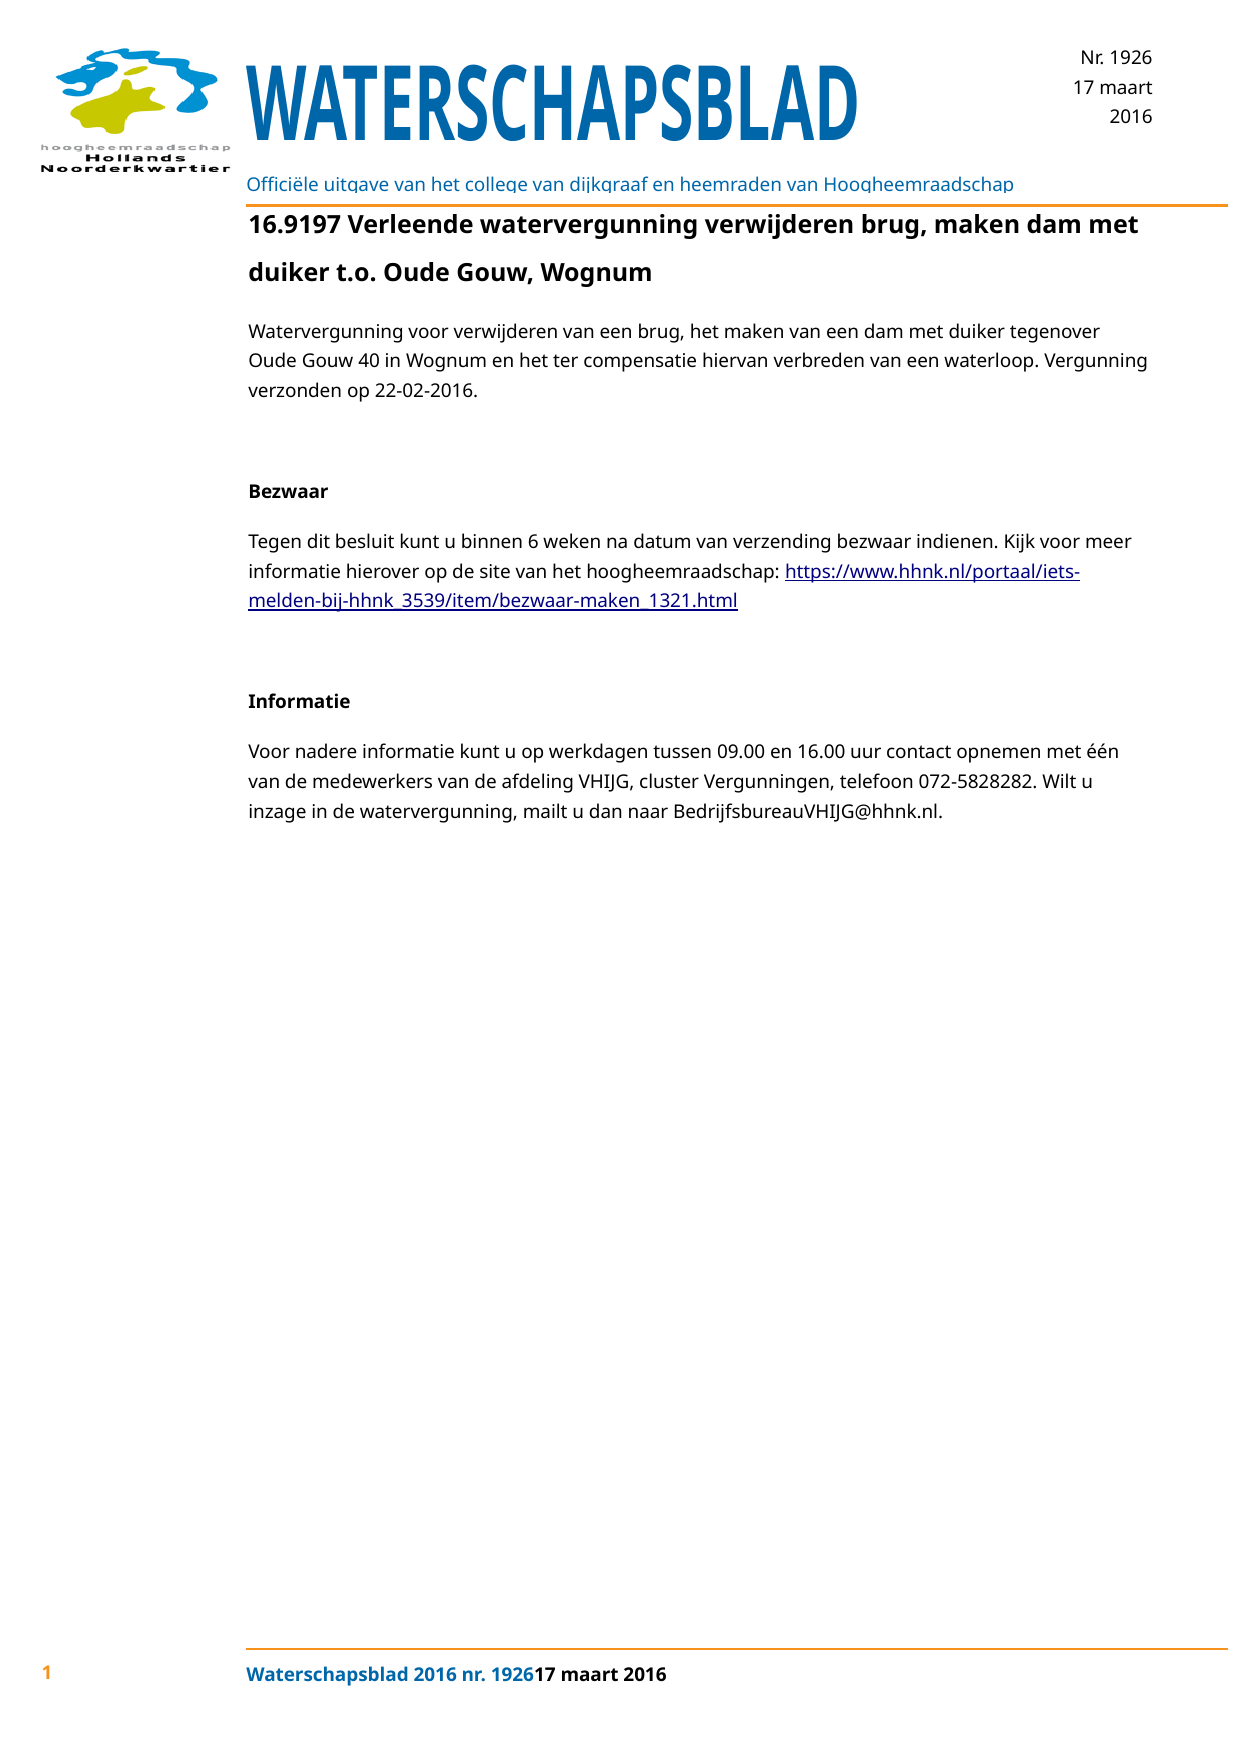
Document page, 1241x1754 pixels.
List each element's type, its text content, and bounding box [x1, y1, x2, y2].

text Voor nadere informatie kunt u op werkdagen tussen 09.00 en 16.00 uur contact opnemen met één van de medewerkers van de afdeling VHIJG, cluster Vergunningen, telefoon 072-5828282. Wilt u inzage in de watervergunning, mailt u dan naar BedrijfsbureauVHIJG@hhnk.nl. [248, 739, 1152, 824]
text Informatie [248, 688, 1152, 714]
text Bezwaar [248, 478, 1152, 504]
picture [41, 47, 231, 172]
text Watervergunning voor verwijderen van een brug, het maken van een dam met duiker tegenover Oude Gouw 40 in Wognum en het ter compensatie hiervan verbreden van een waterloop. Vergunning verzonden op 22-02-2016. [248, 318, 1152, 403]
text 16.9197 Verleende watervergunning verwijderen brug, maken dam met duiker t.o. Oude Gouw, Wognum [248, 207, 1152, 288]
text Tegen dit besluit kunt u binnen 6 weken na datum van verzending bezwaar indienen. Kijk voor meer informatie hierover op de site van het hoogheemraadschap: https://www.hhnk.nl/portaal/iets-melden-bij-hhnk_3539/item/bezwaar-maken_1321.html [248, 528, 1152, 613]
